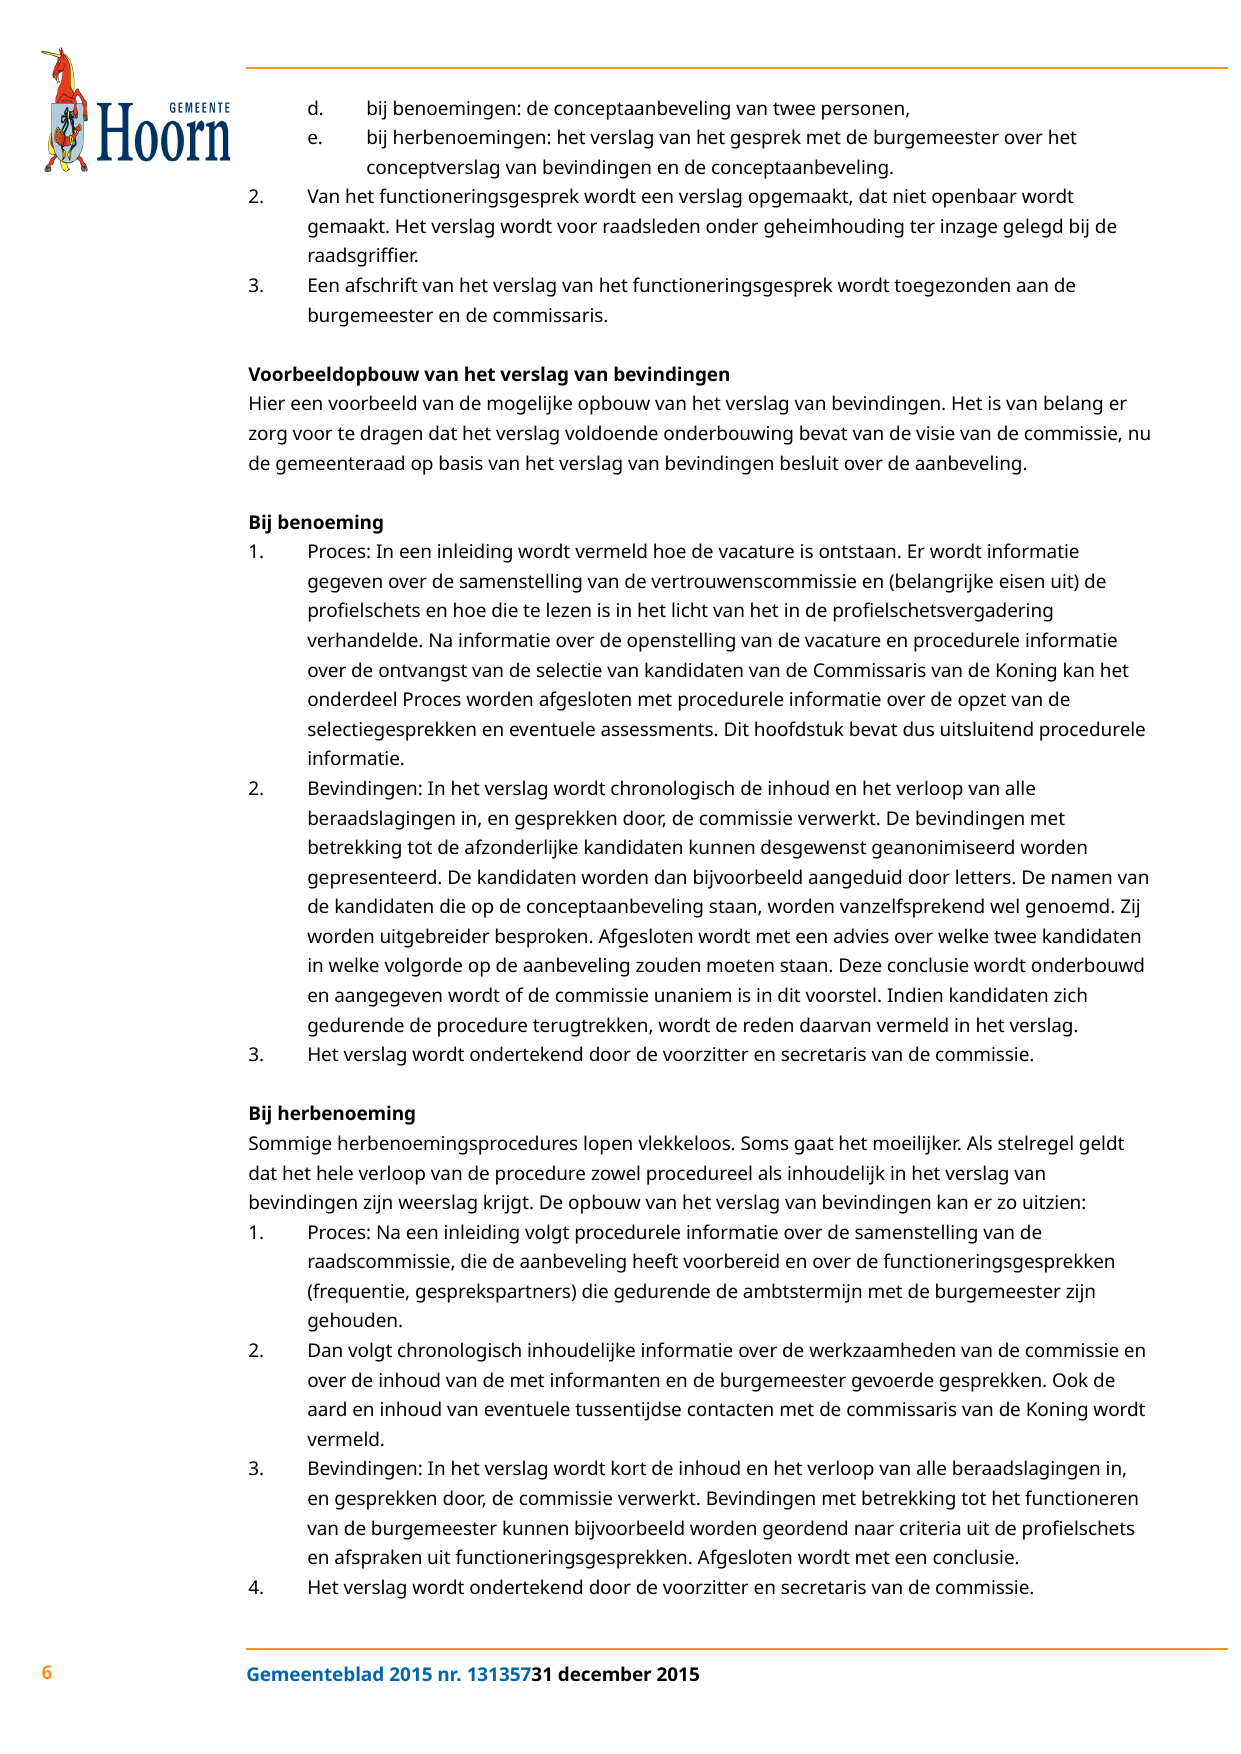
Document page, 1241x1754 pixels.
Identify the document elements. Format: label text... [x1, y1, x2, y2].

list Proces: In een inleiding wordt vermeld hoe de vacature is ontstaan. Er wordt informatie gegeven over de samenstelling van de vertrouwenscommissie en (belangrijke eisen uit) de profielschets en hoe die te lezen is in het licht van het in de profielschetsvergadering verhandelde. Na informatie over de openstelling van de vacature en procedurele informatie over de ontvangst van de selectie van kandidaten van de Commissaris van de Koning kan het onderdeel Proces worden afgesloten met procedurele informatie over de opzet van de selectiegesprekken en eventuele assessments. Dit hoofdstuk bevat dus uitsluitend procedurele informatie. [248, 538, 1152, 771]
text Voorbeeldopbouw van het verslag van bevindingen [248, 361, 1152, 387]
list bij herbenoemingen: het verslag van het gesprek met de burgemeester over het conceptverslag van bevindingen en de conceptaanbeveling. [307, 124, 1152, 180]
list Van het functioneringsgesprek wordt een verslag opgemaakt, dat niet openbaar wordt gemaakt. Het verslag wordt voor raadsleden onder geheimhouding ter inzage gelegd bij de raadsgriffier. [248, 183, 1152, 268]
list Bevindingen: In het verslag wordt kort de inhoud en het verloop van alle beraadslagingen in, en gesprekken door, de commissie verwerkt. Bevindingen met betrekking tot het functioneren van de burgemeester kunnen bijvoorbeeld worden geordend naar criteria uit de profielschets en afspraken uit functioneringsgesprekken. Afgesloten wordt met een conclusie. [248, 1456, 1152, 1570]
list Proces: Na een inleiding volgt procedurele informatie over de samenstelling van de raadscommissie, die de aanbeveling heeft voorbereid en over de functioneringsgesprekken (frequentie, gesprekspartners) die gedurende de ambtstermijn met de burgemeester zijn gehouden. [248, 1219, 1152, 1333]
list Dan volgt chronologisch inhoudelijke informatie over de werkzaamheden van de commissie en over de inhoud van de met informanten en de burgemeester gevoerde gesprekken. Ook de aard en inhoud van eventuele tussentijdse contacten met de commissaris van de Koning wordt vermeld. [248, 1337, 1152, 1452]
list Een afschrift van het verslag van het functioneringsgesprek wordt toegezonden aan de burgemeester en de commissaris. [248, 272, 1152, 328]
text Bij herbenoeming [248, 1101, 1152, 1126]
list Bevindingen: In het verslag wordt chronologisch de inhoud en het verloop van alle beraadslagingen in, en gesprekken door, de commissie verwerkt. De bevindingen met betrekking tot de afzonderlijke kandidaten kunnen desgewenst geanonimiseerd worden gepresenteerd. De kandidaten worden dan bijvoorbeeld aangeduid door letters. De namen van de kandidaten die op de conceptaanbeveling staan, worden vanzelfsprekend wel genoemd. Zij worden uitgebreider besproken. Afgesloten wordt met een advies over welke twee kandidaten in welke volgorde op de aanbeveling zouden moeten staan. Deze conclusie wordt onderbouwd en aangegeven wordt of de commissie unaniem is in dit voorstel. Indien kandidaten zich gedurende de procedure terugtrekken, wordt de reden daarvan vermeld in het verslag. [248, 775, 1152, 1038]
picture [41, 47, 231, 172]
text Hier een voorbeeld van de mogelijke opbouw van het verslag van bevindingen. Het is van belang er zorg voor te dragen dat het verslag voldoende onderbouwing bevat van de visie van de commissie, nu de gemeenteraad op basis van het verslag van bevindingen besluit over de aanbeveling. [248, 391, 1152, 476]
text Sommige herbenoemingsprocedures lopen vlekkeloos. Soms gaat het moeilijker. Als stelregel geldt dat het hele verloop van de procedure zowel procedureel als inhoudelijk in het verslag van bevindingen zijn weerslag krijgt. De opbouw van het verslag van bevindingen kan er zo uitzien: [248, 1130, 1152, 1215]
text Bij benoeming [248, 509, 1152, 535]
list bij benoemingen: de conceptaanbeveling van twee personen, [307, 95, 1152, 121]
list Het verslag wordt ondertekend door de voorzitter en secretaris van de commissie. [248, 1574, 1152, 1600]
list Het verslag wordt ondertekend door de voorzitter en secretaris van de commissie. [248, 1041, 1152, 1067]
